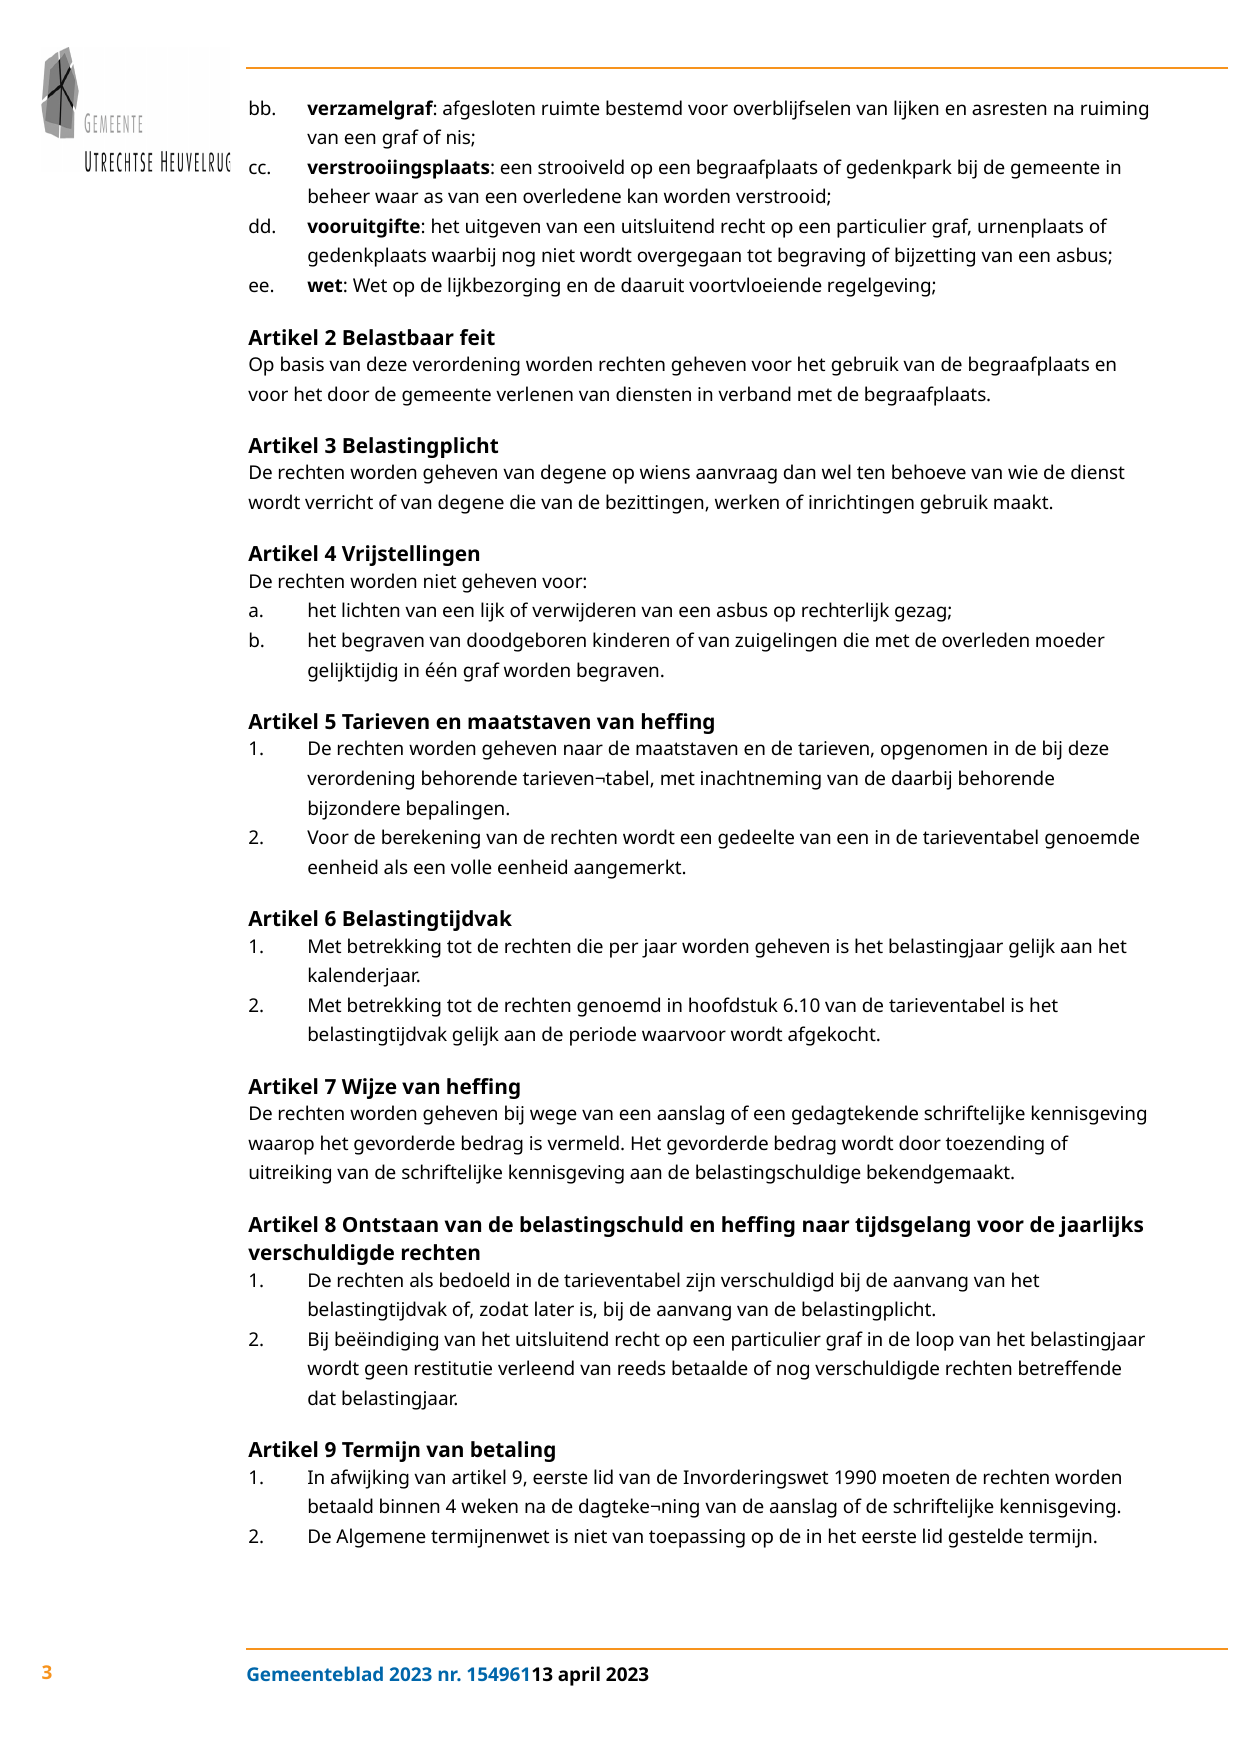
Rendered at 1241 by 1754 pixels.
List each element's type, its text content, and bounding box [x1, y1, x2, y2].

text Artikel 5 Tarieven en maatstaven van heffing [248, 707, 1152, 736]
list De rechten als bedoeld in de tarieventabel zijn verschuldigd bij de aanvang van het belastingtijdvak of, zodat later is, bij de aanvang van de belastingplicht. [248, 1267, 1152, 1322]
text Artikel 8 Ontstaan van de belastingschuld en heffing naar tijdsgelang voor de jaarlijks verschuldigde rechten [248, 1210, 1152, 1267]
text Artikel 2 Belastbaar feit [248, 323, 1152, 351]
list De Algemene termijnenwet is niet van toepassing op de in het eerste lid gestelde termijn. [248, 1523, 1152, 1549]
list vooruitgifte: het uitgeven van een uitsluitend recht op een particulier graf, urnenplaats of gedenkplaats waarbij nog niet wordt overgegaan tot begraving of bijzetting van een asbus; [248, 213, 1152, 268]
list verzamelgraf: afgesloten ruimte bestemd voor overblijfselen van lijken en asresten na ruiming van een graf of nis; [248, 95, 1152, 150]
picture [41, 47, 231, 172]
list De rechten worden geheven naar de maatstaven en de tarieven, opgenomen in de bij deze verordening behorende tarieven¬tabel, met inachtneming van de daarbij behorende bijzondere bepalingen. [248, 736, 1152, 821]
text Artikel 7 Wijze van heffing [248, 1072, 1152, 1100]
list het lichten van een lijk of verwijderen van een asbus op rechterlijk gezag; [248, 598, 1152, 623]
list wet: Wet op de lijkbezorging en de daaruit voortvloeiende regelgeving; [248, 272, 1152, 298]
text Artikel 9 Termijn van betaling [248, 1436, 1152, 1464]
text De rechten worden geheven van degene op wiens aanvraag dan wel ten behoeve van wie de dienst wordt verricht of van degene die van de bezittingen, werken of inrichtingen gebruik maakt. [248, 459, 1152, 515]
text Op basis van deze verordening worden rechten geheven voor het gebruik van de begraafplaats en voor het door de gemeente verlenen van diensten in verband met de begraafplaats. [248, 351, 1152, 406]
list Bij beëindiging van het uitsluitend recht op een particulier graf in de loop van het belastingjaar wordt geen restitutie verleend van reeds betaalde of nog verschuldigde rechten betreffende dat belastingjaar. [248, 1326, 1152, 1411]
text Artikel 6 Belastingtijdvak [248, 904, 1152, 933]
list In afwijking van artikel 9, eerste lid van de Invorderingswet 1990 moeten de rechten worden betaald binnen 4 weken na de dagteke¬ning van de aanslag of de schriftelijke kennisgeving. [248, 1464, 1152, 1519]
list Voor de berekening van de rechten wordt een gedeelte van een in de tarieventabel genoemde eenheid als een volle eenheid aangemerkt. [248, 824, 1152, 880]
list Met betrekking tot de rechten genoemd in hoofdstuk 6.10 van de tarieventabel is het belastingtijdvak gelijk aan de periode waarvoor wordt afgekocht. [248, 992, 1152, 1047]
list het begraven van doodgeboren kinderen of van zuigelingen die met de overleden moeder gelijktijdig in één graf worden begraven. [248, 627, 1152, 682]
text Artikel 3 Belastingplicht [248, 431, 1152, 459]
text De rechten worden niet geheven voor: [248, 568, 1152, 594]
text De rechten worden geheven bij wege van een aanslag of een gedagtekende schriftelijke kennisgeving waarop het gevorderde bedrag is vermeld. Het gevorderde bedrag wordt door toezending of uitreiking van de schriftelijke kennisgeving aan de belastingschuldige bekendgemaakt. [248, 1100, 1152, 1185]
list Met betrekking tot de rechten die per jaar worden geheven is het belastingjaar gelijk aan het kalenderjaar. [248, 933, 1152, 988]
text Artikel 4 Vrijstellingen [248, 539, 1152, 568]
list verstrooiingsplaats: een strooiveld op een begraafplaats of gedenkpark bij de gemeente in beheer waar as van een overledene kan worden verstrooid; [248, 154, 1152, 209]
